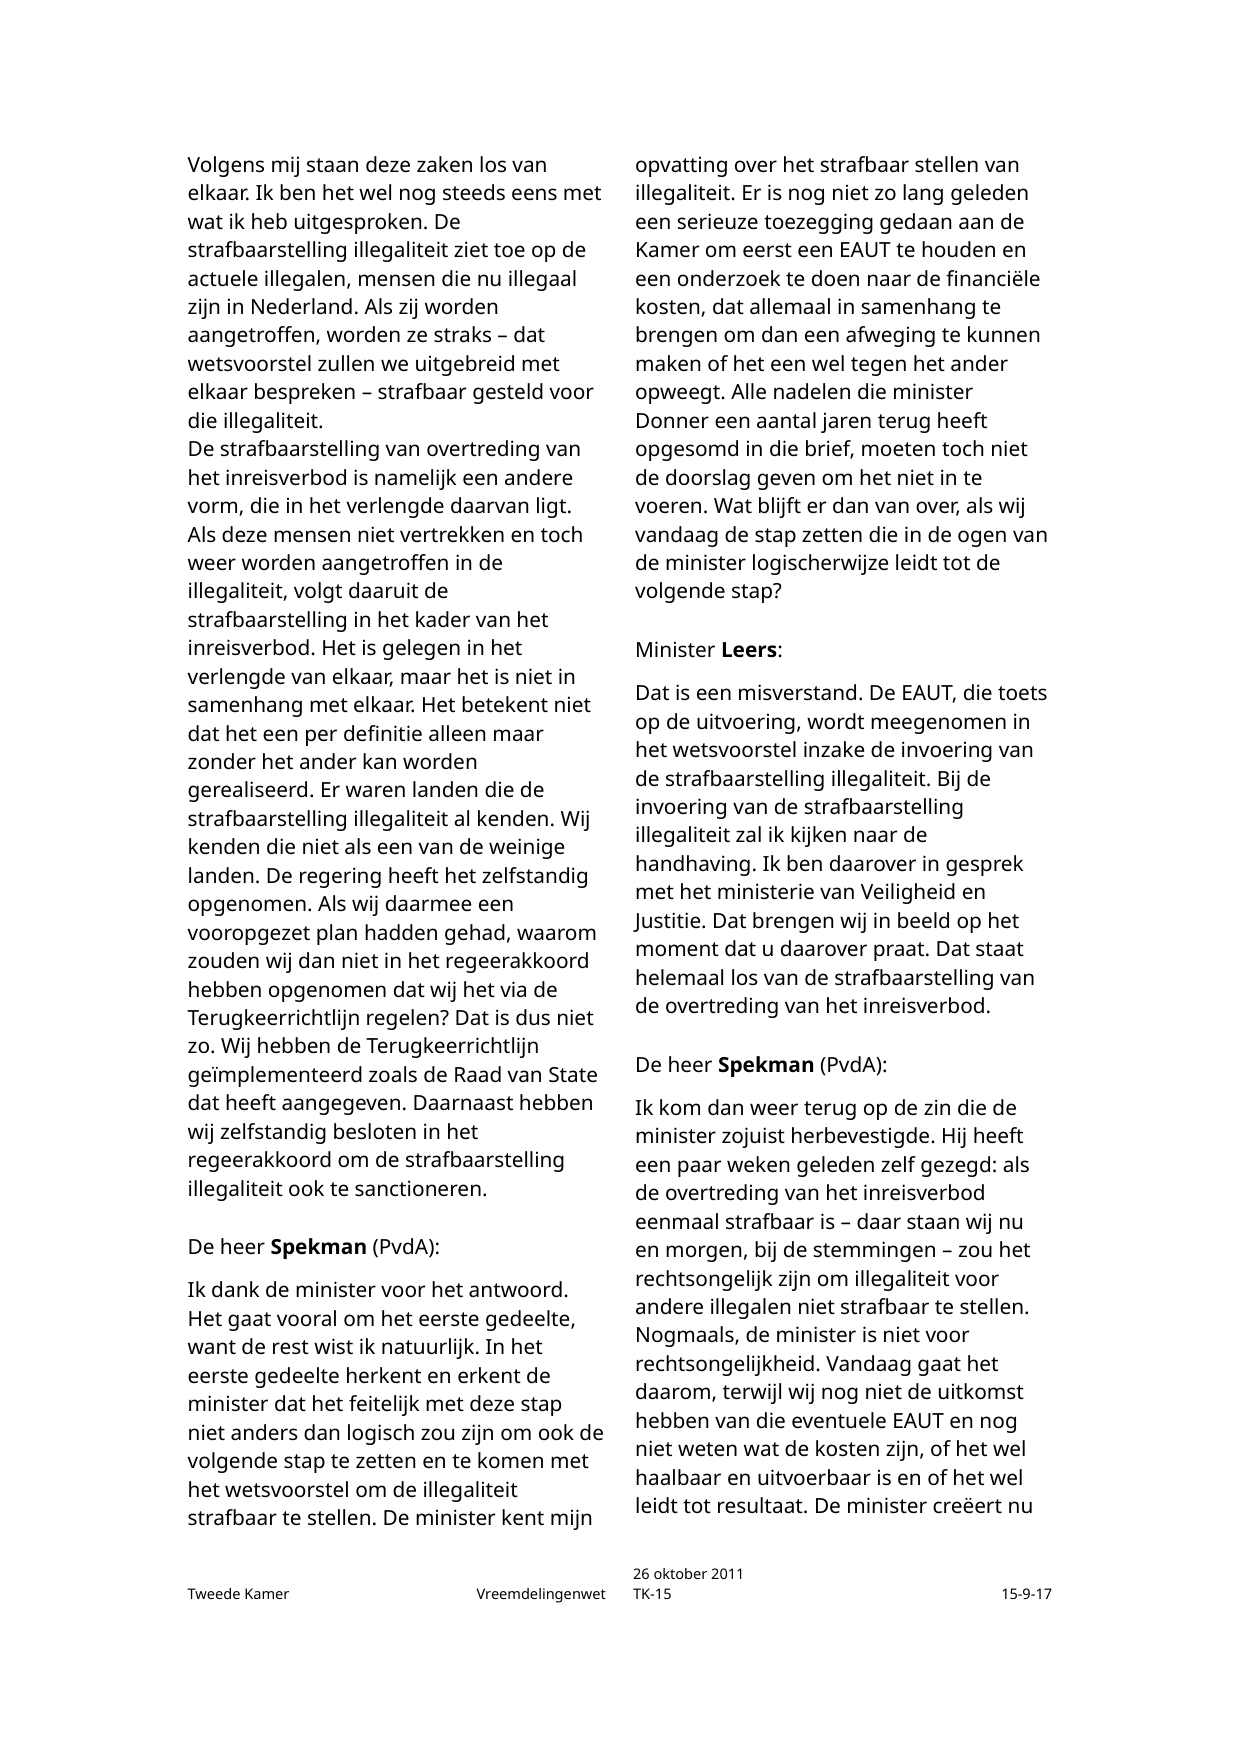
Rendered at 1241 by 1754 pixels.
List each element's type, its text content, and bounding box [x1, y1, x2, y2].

text Ik kom dan weer terug op de zin die de minister zojuist herbevestigde. Hij heeft een paar weken geleden zelf gezegd: als de overtreding van het inreisverbod eenmaal strafbaar is – daar staan wij nu en morgen, bij de stemmingen – zou het rechtsongelijk zijn om illegaliteit voor andere illegalen niet strafbaar te stellen. Nogmaals, de minister is niet voor rechtsongelijkheid. Vandaag gaat het daarom, terwijl wij nog niet de uitkomst hebben van die eventuele EAUT en nog niet weten wat de kosten zijn, of het wel haalbaar en uitvoerbaar is en of het wel leidt tot resultaat. De minister creëert nu [635, 1093, 1053, 1520]
text De heer Spekman (PvdA): [635, 1050, 1053, 1078]
text De heer Spekman (PvdA): [187, 1232, 605, 1261]
text Ik dank de minister voor het antwoord. Het gaat vooral om het eerste gedeelte, want de rest wist ik natuurlijk. In het eerste gedeelte herkent en erkent de minister dat het feitelijk met deze stap niet anders dan logisch zou zijn om ook de volgende stap te zetten en te komen met het wetsvoorstel om de illegaliteit strafbaar te stellen. De minister kent mijn [187, 1276, 605, 1532]
text Dat is een misverstand. De EAUT, die toets op de uitvoering, wordt meegenomen in het wetsvoorstel inzake de invoering van de strafbaarstelling illegaliteit. Bij de invoering van de strafbaarstelling illegaliteit zal ik kijken naar de handhaving. Ik ben daarover in gesprek met het ministerie van Veiligheid en Justitie. Dat brengen wij in beeld op het moment dat u daarover praat. Dat staat helemaal los van de strafbaarstelling van de overtreding van het inreisverbod. [635, 678, 1053, 1020]
text opvatting over het strafbaar stellen van illegaliteit. Er is nog niet zo lang geleden een serieuze toezegging gedaan aan de Kamer om eerst een EAUT te houden en een onderzoek te doen naar de financiële kosten, dat allemaal in samenhang te brengen om dan een afweging te kunnen maken of het een wel tegen het ander opweegt. Alle nadelen die minister Donner een aantal jaren terug heeft opgesomd in die brief, moeten toch niet de doorslag geven om het niet in te voeren. Wat blijft er dan van over, als wij vandaag de stap zetten die in de ogen van de minister logischerwijze leidt tot de volgende stap? [635, 150, 1053, 605]
text Minister Leers: [635, 635, 1053, 663]
text De strafbaarstelling van overtreding van het inreisverbod is namelijk een andere vorm, die in het verlengde daarvan ligt. Als deze mensen niet vertrekken en toch weer worden aangetroffen in de illegaliteit, volgt daaruit de strafbaarstelling in het kader van het inreisverbod. Het is gelegen in het verlengde van elkaar, maar het is niet in samenhang met elkaar. Het betekent niet dat het een per definitie alleen maar zonder het ander kan worden gerealiseerd. Er waren landen die de strafbaarstelling illegaliteit al kenden. Wij kenden die niet als een van de weinige landen. De regering heeft het zelfstandig opgenomen. Als wij daarmee een vooropgezet plan hadden gehad, waarom zouden wij dan niet in het regeerakkoord hebben opgenomen dat wij het via de Terugkeerrichtlijn regelen? Dat is dus niet zo. Wij hebben de Terugkeerrichtlijn geïmplementeerd zoals de Raad van State dat heeft aangegeven. Daarnaast hebben wij zelfstandig besloten in het regeerakkoord om de strafbaarstelling illegaliteit ook te sanctioneren. [187, 434, 605, 1202]
text Volgens mij staan deze zaken los van elkaar. Ik ben het wel nog steeds eens met wat ik heb uitgesproken. De strafbaarstelling illegaliteit ziet toe op de actuele illegalen, mensen die nu illegaal zijn in Nederland. Als zij worden aangetroffen, worden ze straks – dat wetsvoorstel zullen we uitgebreid met elkaar bespreken – strafbaar gesteld voor die illegaliteit. [187, 150, 605, 434]
